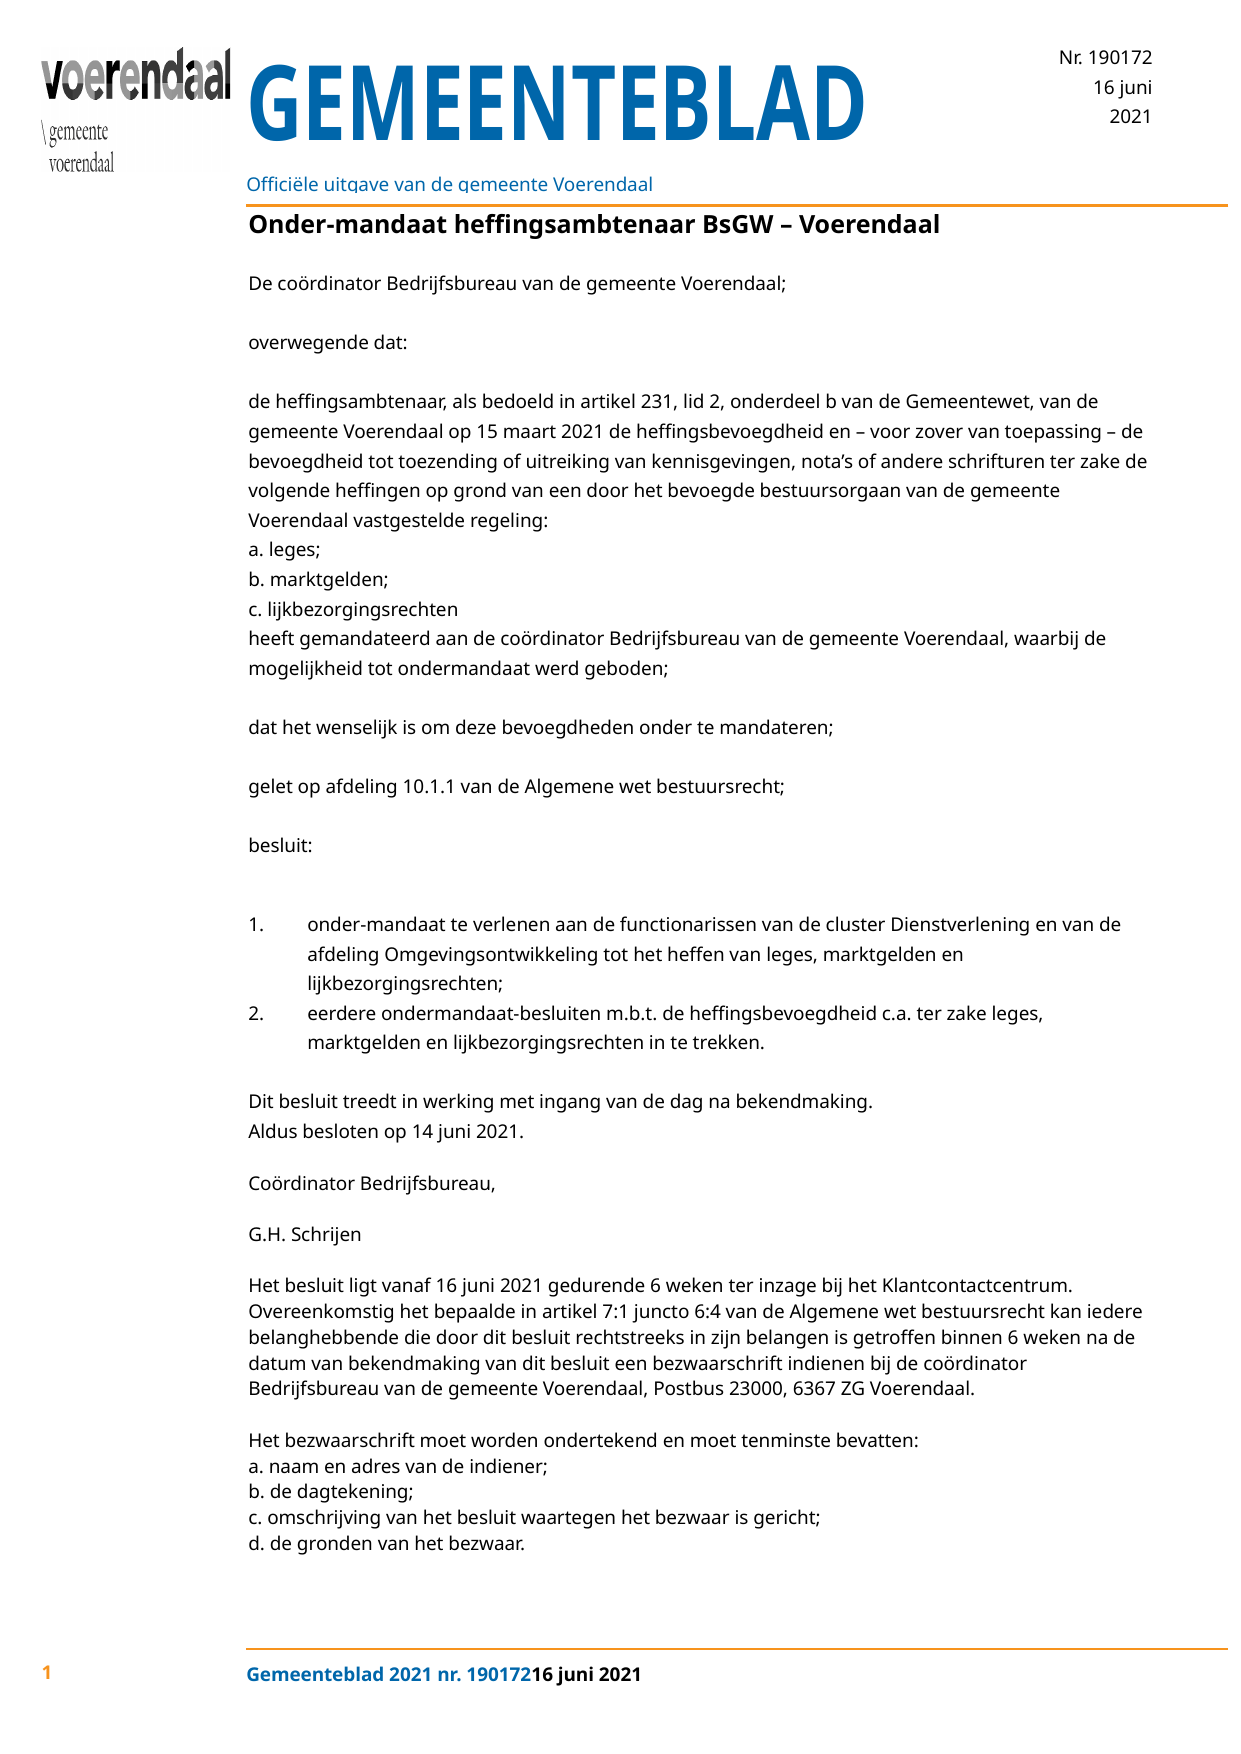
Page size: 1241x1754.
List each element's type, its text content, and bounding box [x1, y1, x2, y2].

text b. marktgelden; [248, 566, 1152, 592]
text d. de gronden van het bezwaar. [248, 1530, 1152, 1556]
text gelet op afdeling 10.1.1 van de Algemene wet bestuursrecht; [248, 773, 1152, 799]
text b. de dagtekening; [248, 1478, 1152, 1504]
text a. leges; [248, 537, 1152, 562]
list eerdere ondermandaat-besluiten m.b.t. de heffingsbevoegdheid c.a. ter zake leges, marktgelden en lijkbezorgingsrechten in te trekken. [248, 1000, 1152, 1055]
text a. naam en adres van de indiener; [248, 1453, 1152, 1478]
text dat het wenselijk is om deze bevoegdheden onder te mandateren; [248, 714, 1152, 740]
text de heffingsambtenaar, als bedoeld in artikel 231, lid 2, onderdeel b van de Gemeentewet, van de gemeente Voerendaal op 15 maart 2021 de heffingsbevoegdheid en – voor zover van toepassing – de bevoegdheid tot toezending of uitreiking van kennisgevingen, nota’s of andere schrifturen ter zake de volgende heffingen op grond van een door het bevoegde bestuursorgaan van de gemeente Voerendaal vastgestelde regeling: [248, 389, 1152, 533]
picture [41, 47, 231, 172]
text heeft gemandateerd aan de coördinator Bedrijfsbureau van de gemeente Voerendaal, waarbij de mogelijkheid tot ondermandaat werd geboden; [248, 625, 1152, 681]
text Coördinator Bedrijfsbureau, [248, 1170, 1152, 1196]
text overwegende dat: [248, 329, 1152, 355]
list onder-mandaat te verlenen aan de functionarissen van de cluster Dienstverlening en van de afdeling Omgevingsontwikkeling tot het heffen van leges, marktgelden en lijkbezorgingsrechten; [248, 911, 1152, 996]
text De coördinator Bedrijfsbureau van de gemeente Voerendaal; [248, 270, 1152, 296]
text Onder-mandaat heffingsambtenaar BsGW – Voerendaal [248, 207, 1152, 241]
text besluit: [248, 832, 1152, 858]
text Overeenkomstig het bepaalde in artikel 7:1 juncto 6:4 van de Algemene wet bestuursrecht kan iedere belanghebbende die door dit besluit rechtstreeks in zijn belangen is getroffen binnen 6 weken na de datum van bekendmaking van dit besluit een bezwaarschrift indienen bij de coördinator Bedrijfsbureau van de gemeente Voerendaal, Postbus 23000, 6367 ZG Voerendaal. [248, 1298, 1152, 1401]
text Aldus besloten op 14 juni 2021. [248, 1118, 1152, 1144]
text c. lijkbezorgingsrechten [248, 596, 1152, 621]
text G.H. Schrijen [248, 1221, 1152, 1247]
text Het bezwaarschrift moet worden ondertekend en moet tenminste bevatten: [248, 1427, 1152, 1453]
text Het besluit ligt vanaf 16 juni 2021 gedurende 6 weken ter inzage bij het Klantcontactcentrum. [248, 1273, 1152, 1298]
text Dit besluit treedt in werking met ingang van de dag na bekendmaking. [248, 1089, 1152, 1114]
text c. omschrijving van het besluit waartegen het bezwaar is gericht; [248, 1504, 1152, 1530]
